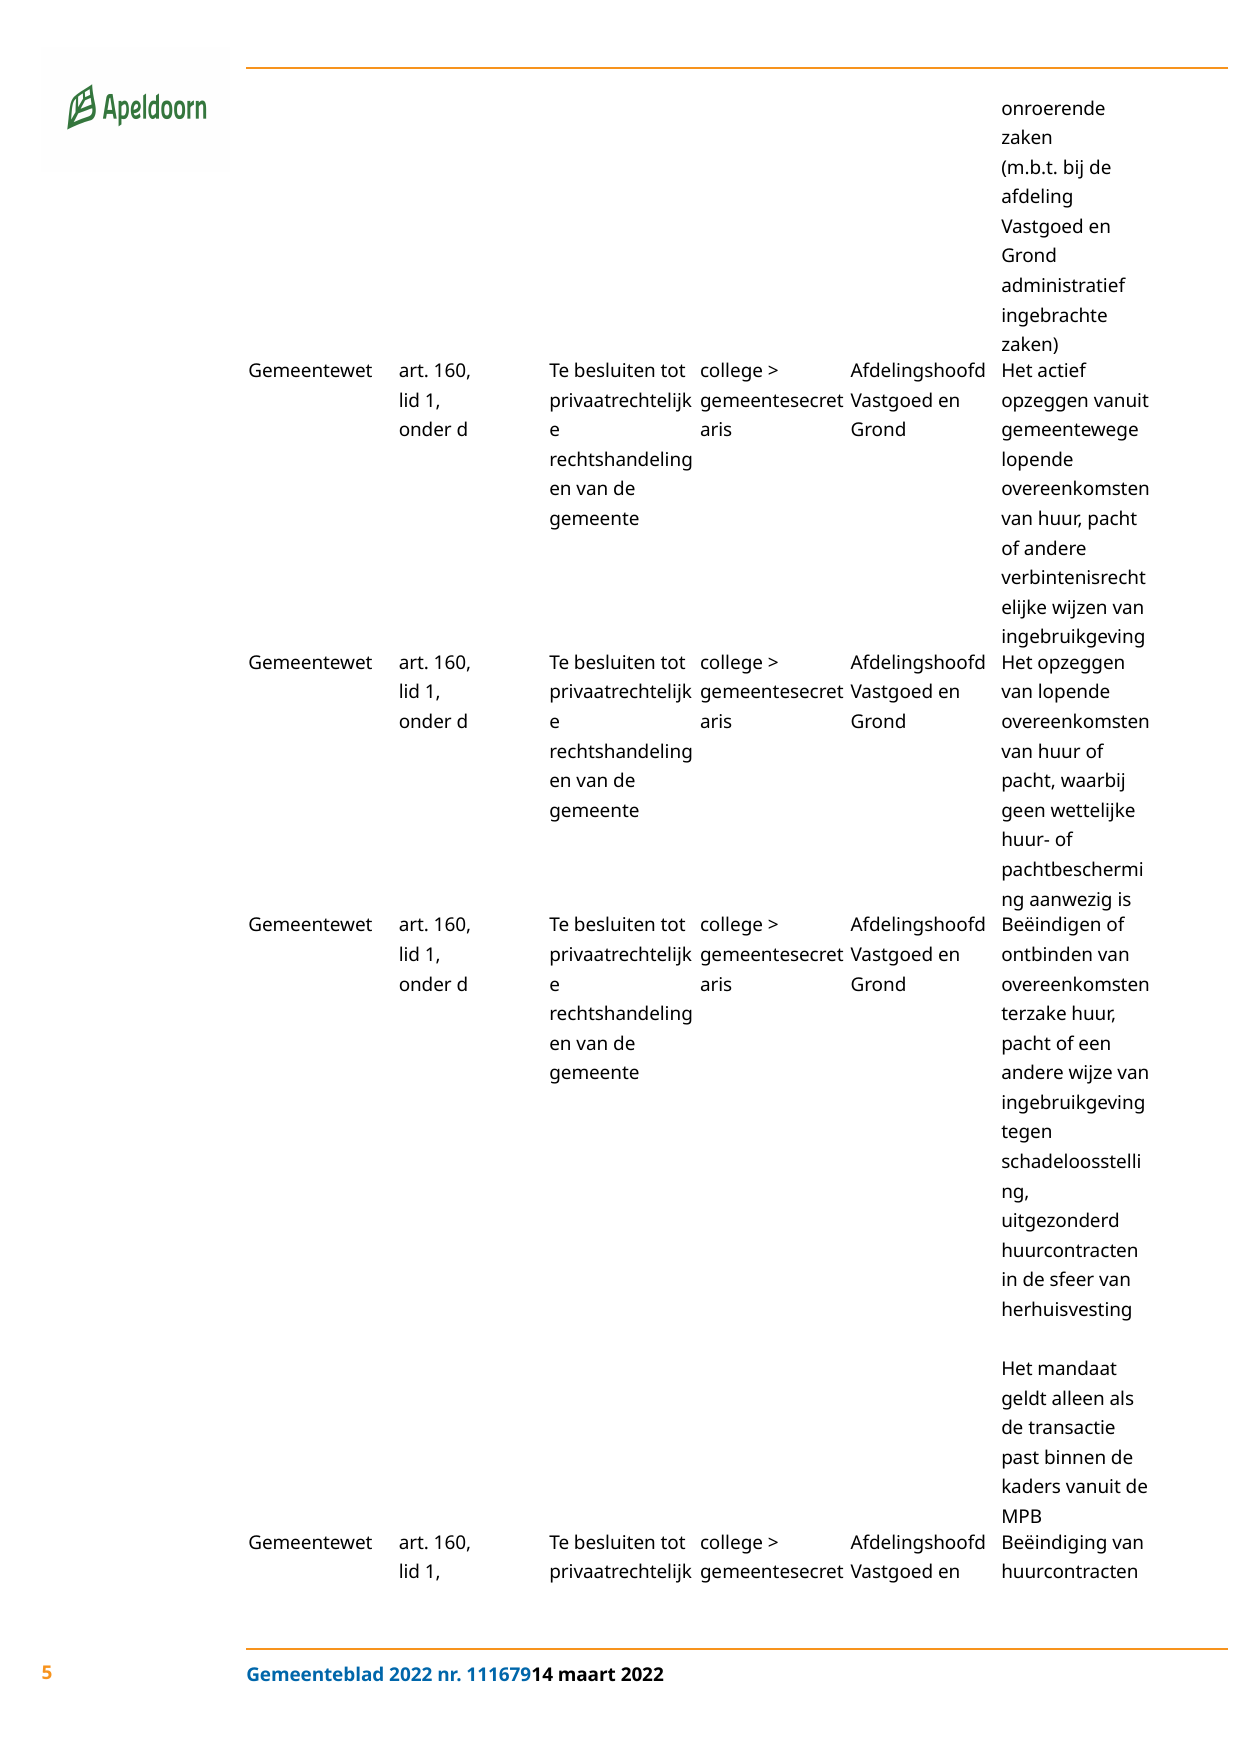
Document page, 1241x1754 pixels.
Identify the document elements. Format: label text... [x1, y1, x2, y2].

table_cell Gemeentewet [248, 649, 398, 912]
table_cell art. 160, lid 1, [399, 1529, 549, 1584]
table_cell Afdelingshoofd Vastgoed en Grond [850, 357, 1001, 649]
table_cell Gemeentewet [248, 1529, 398, 1584]
table_cell college > gemeentesecretaris [700, 649, 850, 912]
table_cell [700, 95, 850, 357]
table_cell Gemeentewet [248, 357, 398, 649]
table_cell Afdelingshoofd Vastgoed en Grond [850, 912, 1001, 1529]
table_cell art. 160, lid 1, onder d [399, 357, 549, 649]
table_cell art. 160, lid 1, onder d [399, 912, 549, 1529]
table_cell Afdelingshoofd Vastgoed en [850, 1529, 1001, 1584]
table_cell Gemeentewet [248, 912, 398, 1529]
table_cell art. 160, lid 1, onder d [399, 649, 549, 912]
table_cell Beëindiging van huurcontracten [1001, 1529, 1152, 1584]
table_cell college > gemeentesecret [700, 1529, 850, 1584]
table_cell [549, 95, 700, 357]
table_cell Te besluiten tot privaatrechtelijk [549, 1529, 700, 1584]
table_cell Te besluiten tot privaatrechtelijke rechtshandelingen van de gemeente [549, 357, 700, 649]
picture [41, 47, 231, 172]
table_cell college > gemeentesecretaris [700, 357, 850, 649]
table_cell [399, 95, 549, 357]
table_cell [248, 95, 398, 357]
table_cell [850, 95, 1001, 357]
table_cell Het actief opzeggen vanuit gemeentewege lopende overeenkomsten van huur, pacht of andere verbintenisrechtelijke wijzen van ingebruikgeving [1001, 357, 1152, 649]
table_cell college > gemeentesecretaris [700, 912, 850, 1529]
table_cell Afdelingshoofd Vastgoed en Grond [850, 649, 1001, 912]
table_cell Het opzeggen van lopende overeenkomsten van huur of pacht, waarbij geen wettelijke huur- of pachtbescherming aanwezig is [1001, 649, 1152, 912]
table_cell onroerende zaken (m.b.t. bij de afdeling Vastgoed en Grond administratief ingebrachte zaken) [1001, 95, 1152, 357]
table_cell Te besluiten tot privaatrechtelijke rechtshandelingen van de gemeente [549, 649, 700, 912]
table_cell Beëindigen of ontbinden van overeenkomsten terzake huur, pacht of een andere wijze van ingebruikgeving tegen schadeloosstelling, uitgezonderd huurcontracten in de sfeer van herhuisvesting Het mandaat geldt alleen als de transactie past binnen de kaders vanuit de MPB [1001, 912, 1152, 1529]
table_cell Te besluiten tot privaatrechtelijke rechtshandelingen van de gemeente [549, 912, 700, 1529]
